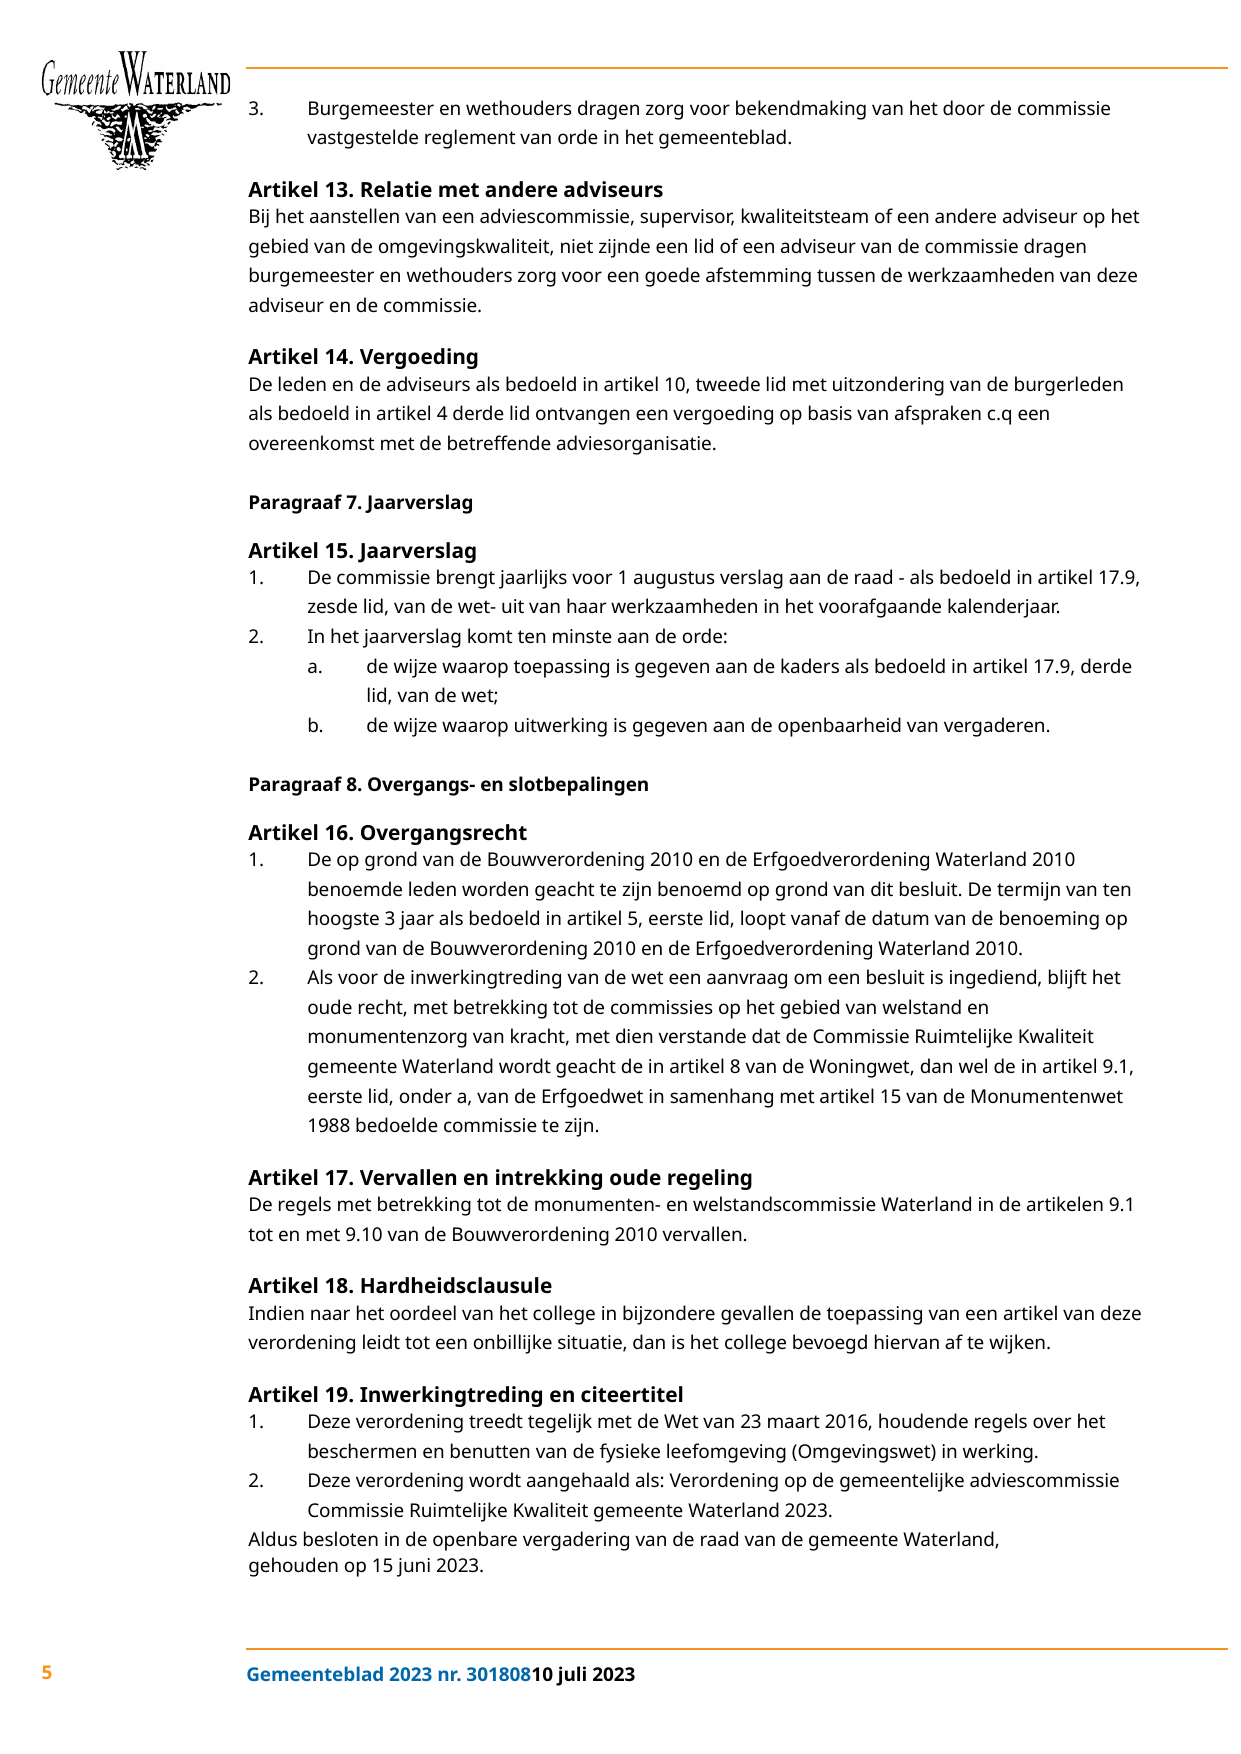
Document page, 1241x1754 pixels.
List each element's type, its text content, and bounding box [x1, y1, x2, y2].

list Deze verordening wordt aangehaald als: Verordening op de gemeentelijke adviescommissie Commissie Ruimtelijke Kwaliteit gemeente Waterland 2023. [248, 1467, 1152, 1523]
text Indien naar het oordeel van het college in bijzondere gevallen de toepassing van een artikel van deze verordening leidt tot een onbillijke situatie, dan is het college bevoegd hiervan af te wijken. [248, 1300, 1152, 1355]
text Paragraaf 8. Overgangs- en slotbepalingen [248, 771, 1152, 797]
text De regels met betrekking tot de monumenten- en welstandscommissie Waterland in de artikelen 9.1 tot en met 9.10 van de Bouwverordening 2010 vervallen. [248, 1191, 1152, 1247]
text Artikel 16. Overgangsrecht [248, 818, 1152, 846]
text Bij het aanstellen van een adviescommissie, supervisor, kwaliteitsteam of een andere adviseur op het gebied van de omgevingskwaliteit, niet zijnde een lid of een adviseur van de commissie dragen burgemeester en wethouders zorg voor een goede afstemming tussen de werkzaamheden van deze adviseur en de commissie. [248, 203, 1152, 318]
list De commissie brengt jaarlijks voor 1 augustus verslag aan de raad - als bedoeld in artikel 17.9, zesde lid, van de wet- uit van haar werkzaamheden in het voorafgaande kalenderjaar. [248, 564, 1152, 619]
list Als voor de inwerkingtreding van de wet een aanvraag om een besluit is ingediend, blijft het oude recht, met betrekking tot de commissies op het gebied van welstand en monumentenzorg van kracht, met dien verstande dat de Commissie Ruimtelijke Kwaliteit gemeente Waterland wordt geacht de in artikel 8 van de Woningwet, dan wel de in artikel 9.1, eerste lid, onder a, van de Erfgoedwet in samenhang met artikel 15 van de Monumentenwet 1988 bedoelde commissie te zijn. [248, 964, 1152, 1138]
text Artikel 19. Inwerkingtreding en citeertitel [248, 1380, 1152, 1408]
text Artikel 14. Vergoeding [248, 342, 1152, 371]
text Paragraaf 7. Jaarverslag [248, 489, 1152, 515]
text Artikel 18. Hardheidsclausule [248, 1271, 1152, 1300]
text Artikel 13. Relatie met andere adviseurs [248, 175, 1152, 203]
text Aldus besloten in de openbare vergadering van de raad van de gemeente Waterland, [248, 1527, 1152, 1552]
list De op grond van de Bouwverordening 2010 en de Erfgoedverordening Waterland 2010 benoemde leden worden geacht te zijn benoemd op grond van dit besluit. De termijn van ten hoogste 3 jaar als bedoeld in artikel 5, eerste lid, loopt vanaf de datum van de benoeming op grond van de Bouwverordening 2010 en de Erfgoedverordening Waterland 2010. [248, 846, 1152, 961]
picture [41, 47, 231, 172]
list Deze verordening treedt tegelijk met de Wet van 23 maart 2016, houdende regels over het beschermen en benutten van de fysieke leefomgeving (Omgevingswet) in werking. [248, 1408, 1152, 1463]
list Burgemeester en wethouders dragen zorg voor bekendmaking van het door de commissie vastgestelde reglement van orde in het gemeenteblad. [248, 95, 1152, 150]
text Artikel 17. Vervallen en intrekking oude regeling [248, 1163, 1152, 1191]
list de wijze waarop toepassing is gegeven aan de kaders als bedoeld in artikel 17.9, derde lid, van de wet; [307, 653, 1152, 708]
text Artikel 15. Jaarverslag [248, 536, 1152, 564]
text gehouden op 15 juni 2023. [248, 1552, 1152, 1578]
text De leden en de adviseurs als bedoeld in artikel 10, tweede lid met uitzondering van de burgerleden als bedoeld in artikel 4 derde lid ontvangen een vergoeding op basis van afspraken c.q een overeenkomst met de betreffende adviesorganisatie. [248, 371, 1152, 456]
list de wijze waarop uitwerking is gegeven aan de openbaarheid van vergaderen. [307, 712, 1152, 738]
list In het jaarverslag komt ten minste aan de orde: [248, 623, 1152, 649]
